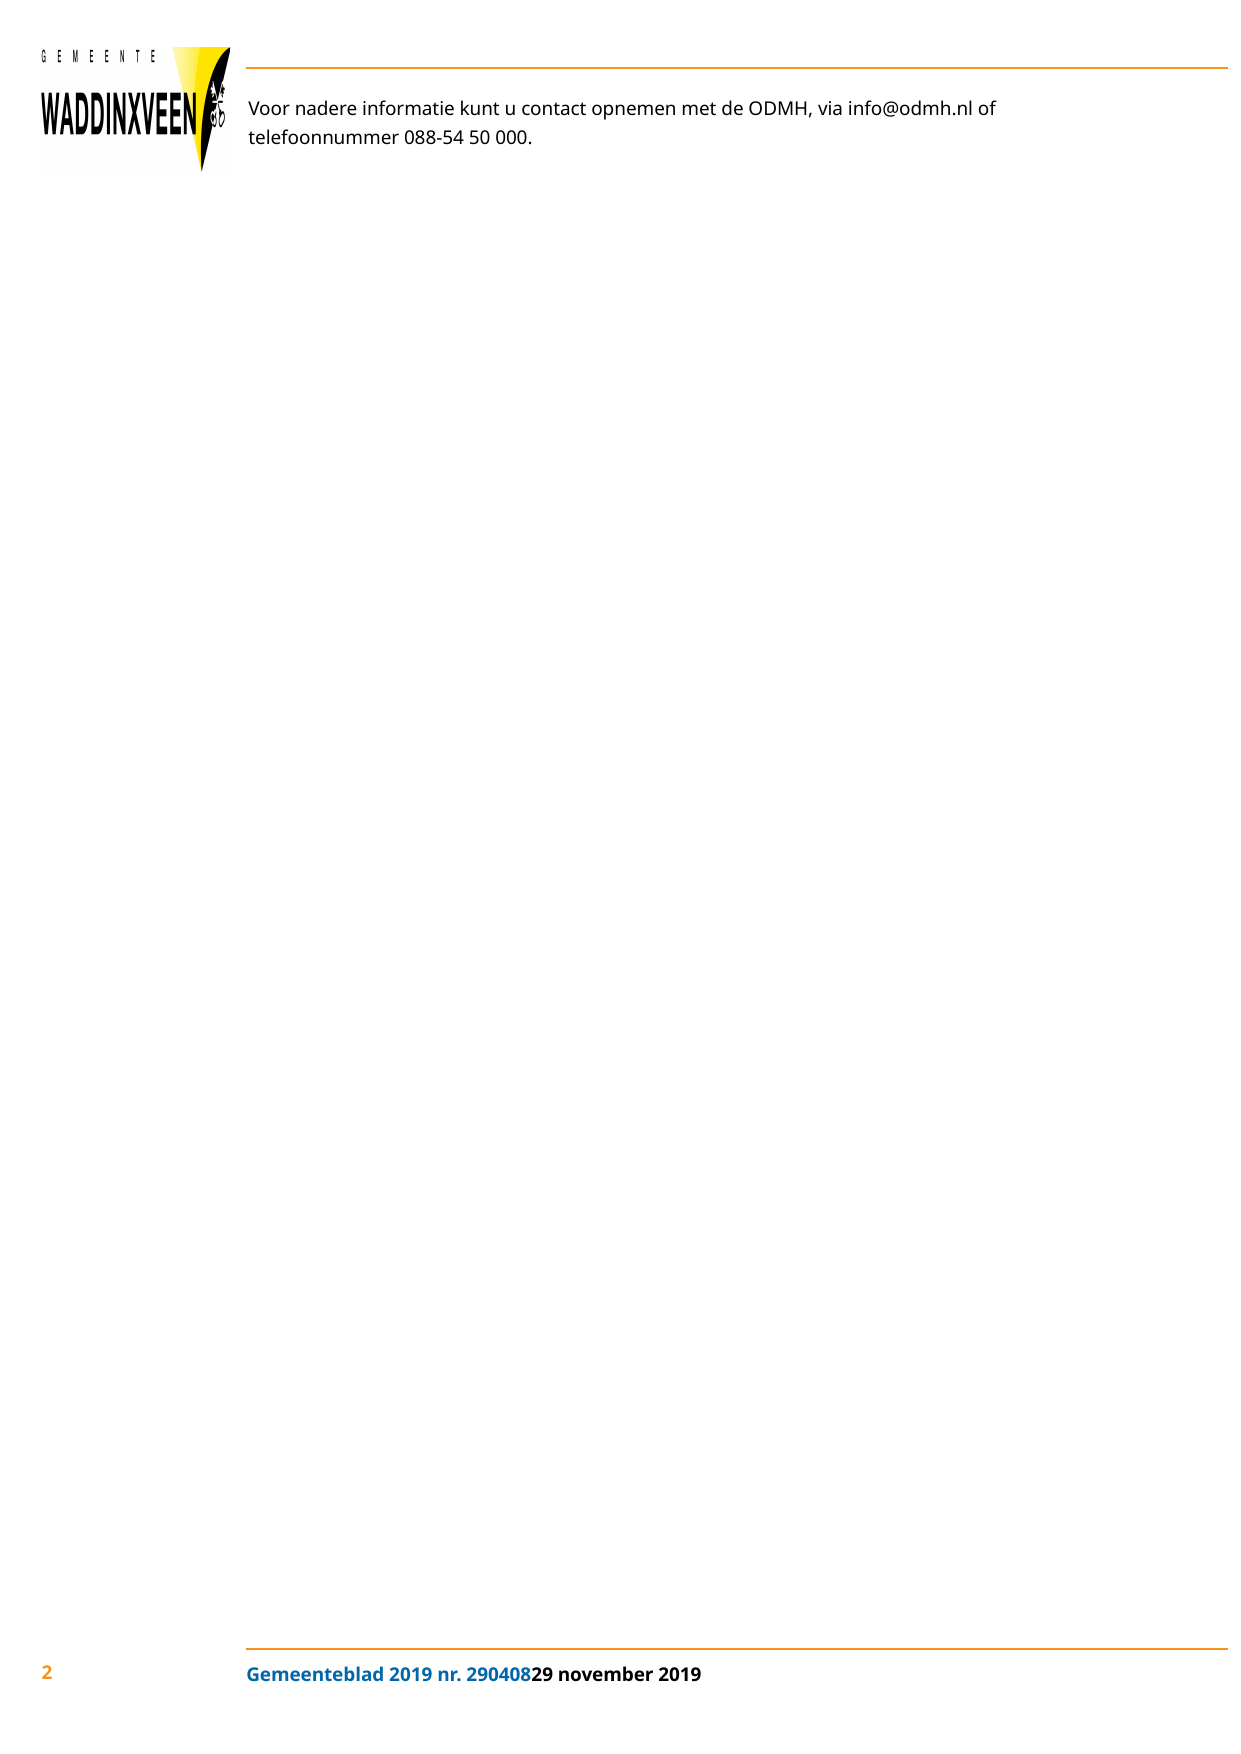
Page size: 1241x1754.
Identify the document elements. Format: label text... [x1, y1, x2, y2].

text Voor nadere informatie kunt u contact opnemen met de ODMH, via info@odmh.nl of telefoonnummer 088-54 50 000. [248, 95, 1152, 150]
picture [41, 47, 231, 172]
